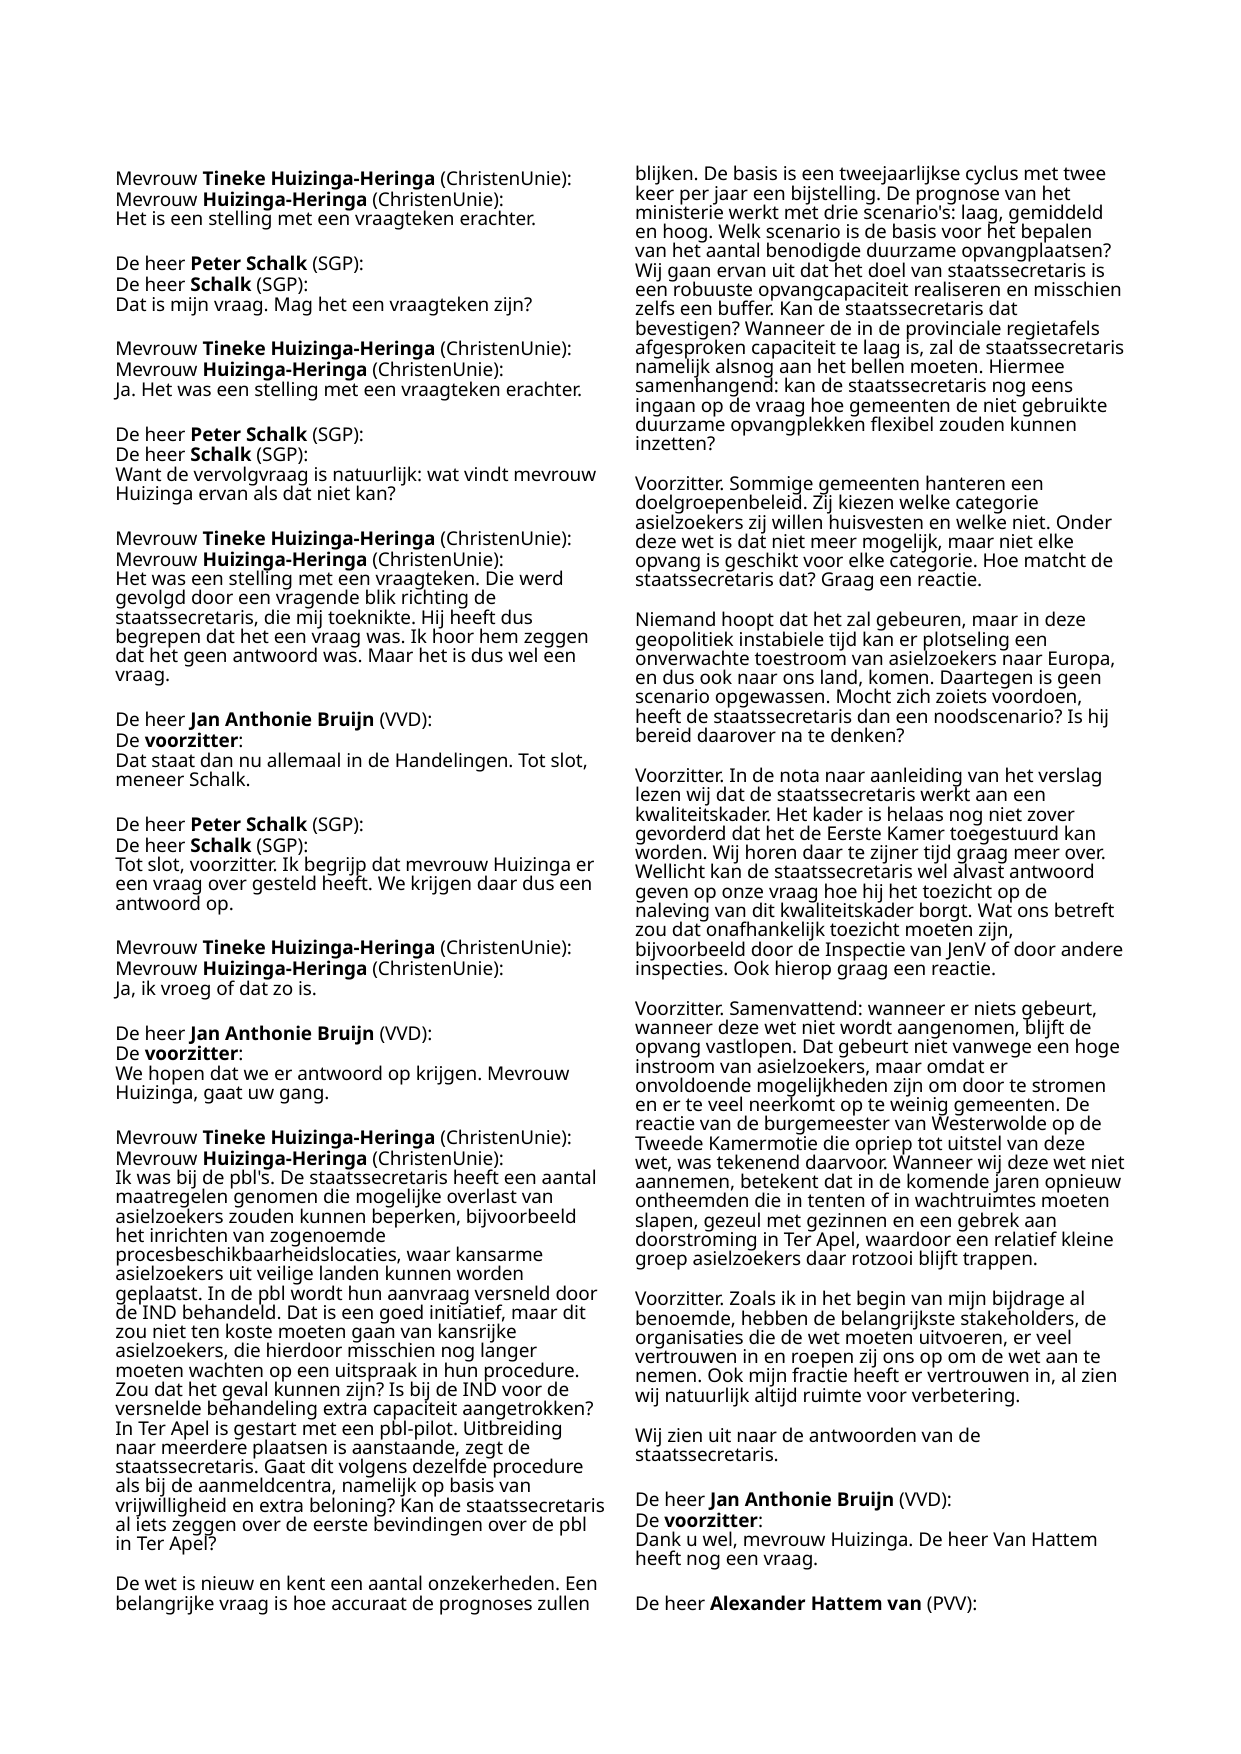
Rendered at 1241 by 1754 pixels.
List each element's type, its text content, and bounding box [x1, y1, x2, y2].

text De voorzitter: [115, 1045, 605, 1065]
text Ja. Het was een stelling met een vraagteken erachter. [115, 381, 605, 400]
text Mevrouw Huizinga-Heringa (ChristenUnie): [115, 960, 605, 979]
text De voorzitter: [115, 732, 605, 752]
text Niemand hoopt dat het zal gebeuren, maar in deze geopolitiek instabiele tijd kan er plotseling een onverwachte toestroom van asielzoekers naar Europa, en dus ook naar ons land, komen. Daartegen is geen scenario opgewassen. Mocht zich zoiets voordoen, heeft de staatssecretaris dan een noodscenario? Is hij bereid daarover na te denken? [635, 611, 1125, 746]
text Mevrouw Huizinga-Heringa (ChristenUnie): [115, 551, 605, 570]
text De heer Peter Schalk (SGP): [115, 421, 605, 446]
text Wij zien uit naar de antwoorden van de staatssecretaris. [635, 1427, 1125, 1465]
text blijken. De basis is een tweejaarlijkse cyclus met twee keer per jaar een bijstelling. De prognose van het ministerie werkt met drie scenario's: laag, gemiddeld en hoog. Welk scenario is de basis voor het bepalen van het aantal benodigde duurzame opvangplaatsen? Wij gaan ervan uit dat het doel van staatssecretaris is een robuuste opvangcapaciteit realiseren en misschien zelfs een buffer. Kan de staatssecretaris dat bevestigen? Wanneer de in de provinciale regietafels afgesproken capaciteit te laag is, zal de staatssecretaris namelijk alsnog aan het bellen moeten. Hiermee samenhangend: kan de staatssecretaris nog eens ingaan op de vraag hoe gemeenten de niet gebruikte duurzame opvangplekken flexibel zouden kunnen inzetten? [635, 165, 1125, 454]
text De heer Jan Anthonie Bruijn (VVD): [115, 707, 605, 732]
text Mevrouw Tineke Huizinga-Heringa (ChristenUnie): [115, 934, 605, 960]
text De heer Peter Schalk (SGP): [115, 251, 605, 276]
text Voorzitter. Zoals ik in het begin van mijn bijdrage al benoemde, hebben de belangrijkste stakeholders, de organisaties die de wet moeten uitvoeren, er veel vertrouwen in en roepen zij ons op om de wet aan te nemen. Ook mijn fractie heeft er vertrouwen in, al zien wij natuurlijk altijd ruimte voor verbetering. [635, 1290, 1125, 1406]
text Voorzitter. Sommige gemeenten hanteren een doelgroepenbeleid. Zij kiezen welke categorie asielzoekers zij willen huisvesten en welke niet. Onder deze wet is dat niet meer mogelijk, maar niet elke opvang is geschikt voor elke categorie. Hoe matcht de staatssecretaris dat? Graag een reactie. [635, 475, 1125, 591]
text De heer Schalk (SGP): [115, 837, 605, 856]
text We hopen dat we er antwoord op krijgen. Mevrouw Huizinga, gaat uw gang. [115, 1065, 605, 1103]
text Mevrouw Tineke Huizinga-Heringa (ChristenUnie): [115, 165, 605, 191]
text Tot slot, voorzitter. Ik begrijp dat mevrouw Huizinga er een vraag over gesteld heeft. We krijgen daar dus een antwoord op. [115, 856, 605, 914]
text De voorzitter: [635, 1512, 1125, 1531]
text Mevrouw Huizinga-Heringa (ChristenUnie): [115, 1150, 605, 1169]
text Mevrouw Tineke Huizinga-Heringa (ChristenUnie): [115, 1124, 605, 1150]
text De heer Schalk (SGP): [115, 276, 605, 296]
text De heer Alexander Hattem van (PVV): [635, 1590, 1125, 1616]
text Ja, ik vroeg of dat zo is. [115, 979, 605, 999]
text Mevrouw Huizinga-Heringa (ChristenUnie): [115, 191, 605, 210]
text Voorzitter. Samenvattend: wanneer er niets gebeurt, wanneer deze wet niet wordt aangenomen, blijft de opvang vastlopen. Dat gebeurt niet vanwege een hoge instroom van asielzoekers, maar omdat er onvoldoende mogelijkheden zijn om door te stromen en er te veel neerkomt op te weinig gemeenten. De reactie van de burgemeester van Westerwolde op de Tweede Kamermotie die opriep tot uitstel van deze wet, was tekenend daarvoor. Wanneer wij deze wet niet aannemen, betekent dat in de komende jaren opnieuw ontheemden die in tenten of in wachtruimtes moeten slapen, gezeul met gezinnen en een gebrek aan doorstroming in Ter Apel, waardoor een relatief kleine groep asielzoekers daar rotzooi blijft trappen. [635, 1000, 1125, 1269]
text De heer Peter Schalk (SGP): [115, 811, 605, 837]
text Mevrouw Tineke Huizinga-Heringa (ChristenUnie): [115, 525, 605, 551]
text De wet is nieuw en kent een aantal onzekerheden. Een belangrijke vraag is hoe accuraat de prognoses zullen [115, 1575, 605, 1614]
text De heer Jan Anthonie Bruijn (VVD): [115, 1020, 605, 1045]
text De heer Schalk (SGP): [115, 446, 605, 466]
text Mevrouw Tineke Huizinga-Heringa (ChristenUnie): [115, 336, 605, 361]
text Het is een stelling met een vraagteken erachter. [115, 210, 605, 230]
text Dank u wel, mevrouw Huizinga. De heer Van Hattem heeft nog een vraag. [635, 1531, 1125, 1569]
text Voorzitter. In de nota naar aanleiding van het verslag lezen wij dat de staatssecretaris werkt aan een kwaliteitskader. Het kader is helaas nog niet zover gevorderd dat het de Eerste Kamer toegestuurd kan worden. Wij horen daar te zijner tijd graag meer over. Wellicht kan de staatssecretaris wel alvast antwoord geven op onze vraag hoe hij het toezicht op de naleving van dit kwaliteitskader borgt. Wat ons betreft zou dat onafhankelijk toezicht moeten zijn, bijvoorbeeld door de Inspectie van JenV of door andere inspecties. Ook hierop graag een reactie. [635, 767, 1125, 979]
text De heer Jan Anthonie Bruijn (VVD): [635, 1486, 1125, 1512]
text Want de vervolgvraag is natuurlijk: wat vindt mevrouw Huizinga ervan als dat niet kan? [115, 466, 605, 504]
text Dat is mijn vraag. Mag het een vraagteken zijn? [115, 296, 605, 315]
text Dat staat dan nu allemaal in de Handelingen. Tot slot, meneer Schalk. [115, 752, 605, 790]
text Het was een stelling met een vraagteken. Die werd gevolgd door een vragende blik richting de staatssecretaris, die mij toeknikte. Hij heeft dus begrepen dat het een vraag was. Ik hoor hem zeggen dat het geen antwoord was. Maar het is dus wel een vraag. [115, 570, 605, 686]
text Ik was bij de pbl's. De staatssecretaris heeft een aantal maatregelen genomen die mogelijke overlast van asielzoekers zouden kunnen beperken, bijvoorbeeld het inrichten van zogenoemde procesbeschikbaarheidslocaties, waar kansarme asielzoekers uit veilige landen kunnen worden geplaatst. In de pbl wordt hun aanvraag versneld door de IND behandeld. Dat is een goed initiatief, maar dit zou niet ten koste moeten gaan van kansrijke asielzoekers, die hierdoor misschien nog langer moeten wachten op een uitspraak in hun procedure. Zou dat het geval kunnen zijn? Is bij de IND voor de versnelde behandeling extra capaciteit aangetrokken? In Ter Apel is gestart met een pbl-pilot. Uitbreiding naar meerdere plaatsen is aanstaande, zegt de staatssecretaris. Gaat dit volgens dezelfde procedure als bij de aanmeldcentra, namelijk op basis van vrijwilligheid en extra beloning? Kan de staatssecretaris al iets zeggen over de eerste bevindingen over de pbl in Ter Apel? [115, 1169, 605, 1554]
text Mevrouw Huizinga-Heringa (ChristenUnie): [115, 361, 605, 381]
